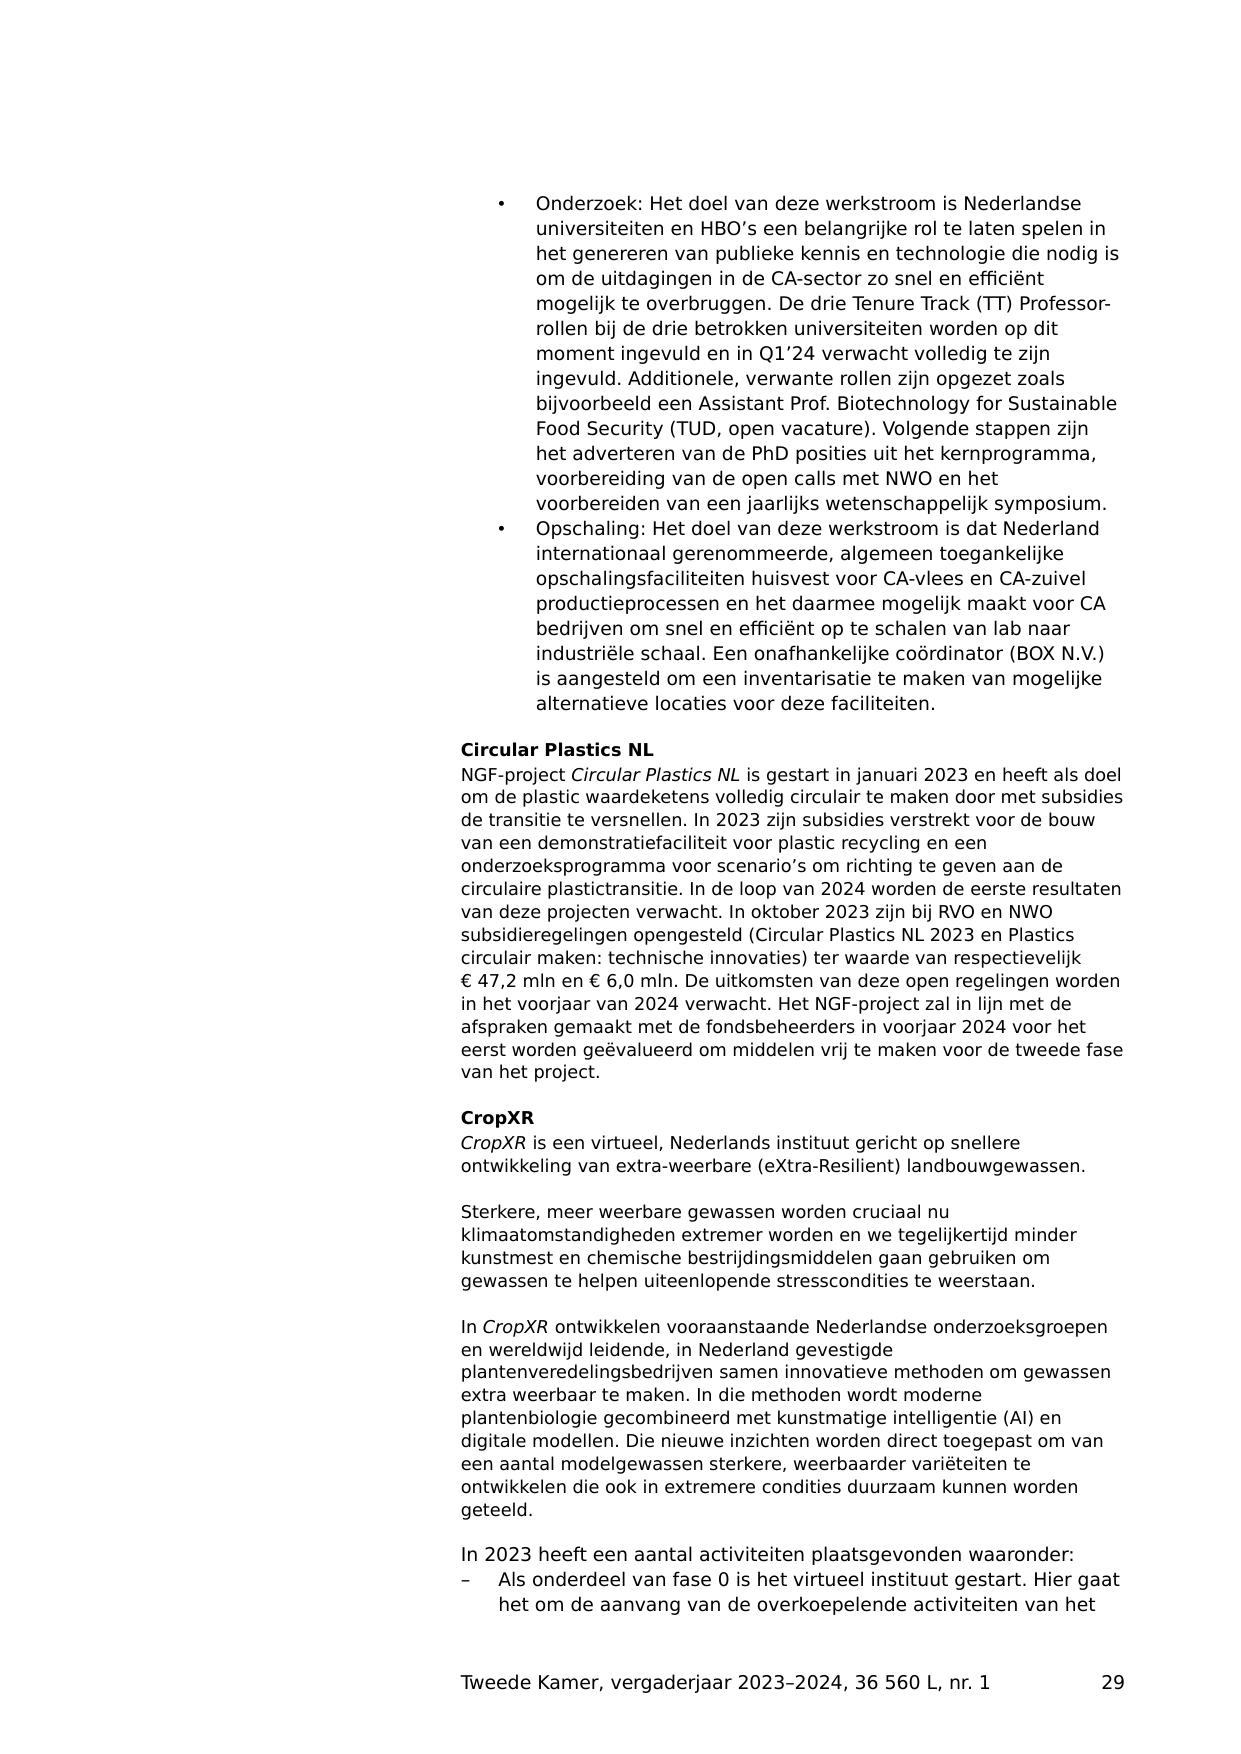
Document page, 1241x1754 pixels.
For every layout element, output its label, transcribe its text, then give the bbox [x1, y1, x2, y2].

text Circular Plastics NL [461, 738, 1125, 761]
text In CropXR ontwikkelen vooraanstaande Nederlandse onderzoeksgroepen en wereldwĳd leidende, in Nederland gevestigde plantenveredelingsbedrĳven samen innovatieve methoden om gewassen extra weerbaar te maken. In die methoden wordt moderne plantenbiologie gecombineerd met kunstmatige intelligentie (AI) en digitale modellen. Die nieuwe inzichten worden direct toegepast om van een aantal modelgewassen sterkere, weerbaarder variëteiten te ontwikkelen die ook in extremere condities duurzaam kunnen worden geteeld. [461, 1315, 1125, 1521]
list Opschaling: Het doel van deze werkstroom is dat Nederland internationaal gerenommeerde, algemeen toegankelĳke opschalingsfaciliteiten huisvest voor CA-vlees en CA-zuivel productieprocessen en het daarmee mogelĳk maakt voor CA bedrĳven om snel en efficiënt op te schalen van lab naar industriële schaal. Een onafhankelĳke coördinator (BOX N.V.) is aangesteld om een inventarisatie te maken van mogelĳke alternatieve locaties voor deze faciliteiten. [498, 516, 1125, 716]
list Onderzoek: Het doel van deze werkstroom is Nederlandse universiteiten en HBO’s een belangrĳke rol te laten spelen in het genereren van publieke kennis en technologie die nodig is om de uitdagingen in de CA-sector zo snel en efficiënt mogelĳk te overbruggen. De drie Tenure Track (TT) Professor-rollen bĳ de drie betrokken universiteiten worden op dit moment ingevuld en in Q1’24 verwacht volledig te zĳn ingevuld. Additionele, verwante rollen zĳn opgezet zoals bĳvoorbeeld een Assistant Prof. Biotechnology for Sustainable Food Security (TUD, open vacature). Volgende stappen zĳn het adverteren van de PhD posities uit het kernprogramma, voorbereiding van de open calls met NWO en het voorbereiden van een jaarlĳks wetenschappelĳk symposium. [498, 191, 1125, 516]
text Sterkere, meer weerbare gewassen worden cruciaal nu klimaatomstandigheden extremer worden en we tegelĳkertĳd minder kunstmest en chemische bestrĳdingsmiddelen gaan gebruiken om gewassen te helpen uiteenlopende stresscondities te weerstaan. [461, 1200, 1125, 1292]
text NGF-project Circular Plastics NL is gestart in januari 2023 en heeft als doel om de plastic waardeketens volledig circulair te maken door met subsidies de transitie te versnellen. In 2023 zijn subsidies verstrekt voor de bouw van een demonstratiefaciliteit voor plastic recycling en een onderzoeksprogramma voor scenario’s om richting te geven aan de circulaire plastictransitie. In de loop van 2024 worden de eerste resultaten van deze projecten verwacht. In oktober 2023 zijn bij RVO en NWO subsidieregelingen opengesteld (Circular Plastics NL 2023 en Plastics circulair maken: technische innovaties) ter waarde van respectievelijk € 47,2 mln en € 6,0 mln. De uitkomsten van deze open regelingen worden in het voorjaar van 2024 verwacht. Het NGF-project zal in lijn met de afspraken gemaakt met de fondsbeheerders in voorjaar 2024 voor het eerst worden geëvalueerd om middelen vrij te maken voor de tweede fase van het project. [461, 763, 1125, 1083]
text In 2023 heeft een aantal activiteiten plaatsgevonden waaronder: [461, 1544, 1125, 1566]
text CropXR is een virtueel, Nederlands instituut gericht op snellere ontwikkeling van extra-weerbare (eXtra-Resilient) landbouwgewassen. [461, 1131, 1125, 1177]
text CropXR [461, 1106, 1125, 1129]
list Als onderdeel van fase 0 is het virtueel instituut gestart. Hier gaat het om de aanvang van de overkoepelende activiteiten van het [461, 1566, 1125, 1616]
